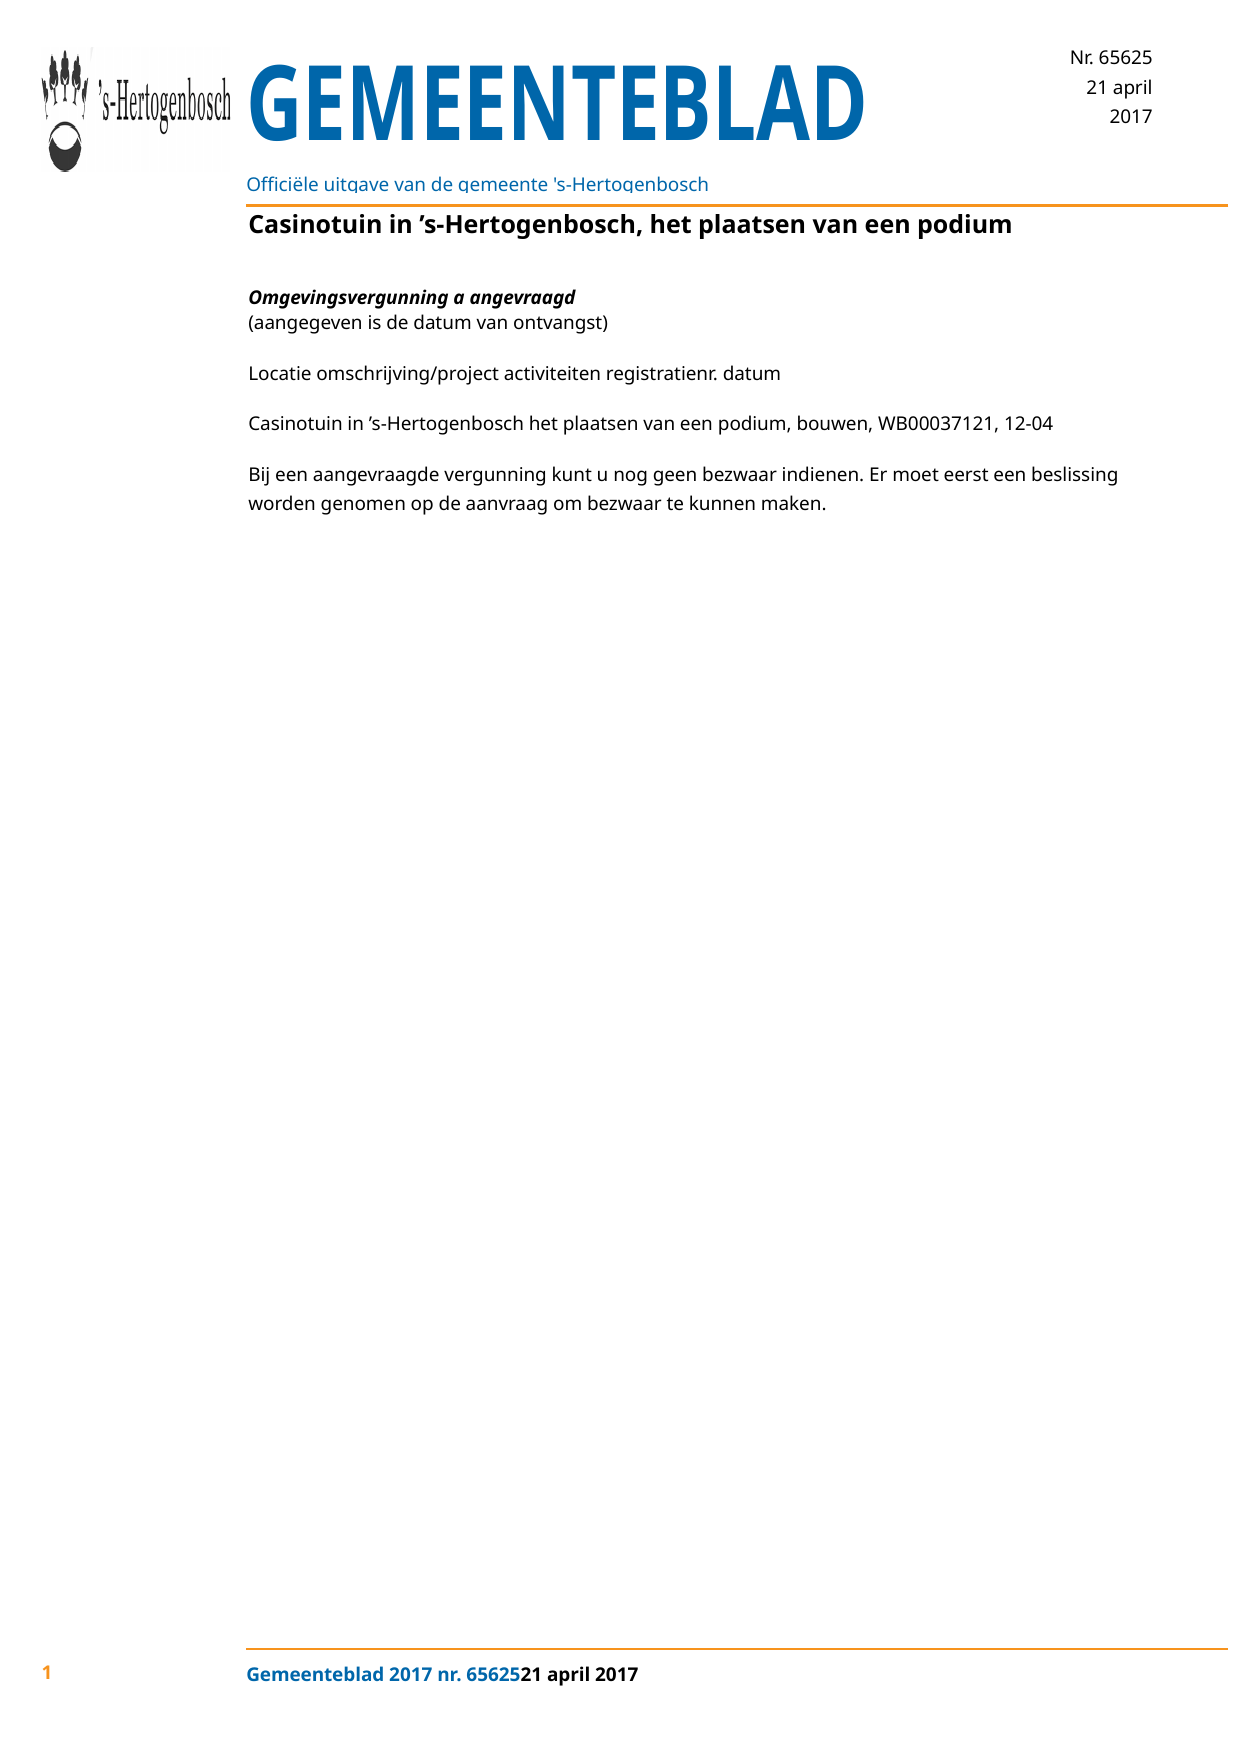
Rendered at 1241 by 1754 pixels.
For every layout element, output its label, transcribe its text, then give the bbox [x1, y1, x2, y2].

text Casinotuin in ’s-Hertogenbosch het plaatsen van een podium, bouwen, WB00037121, 12-04 [248, 410, 1152, 436]
picture [41, 47, 231, 172]
text Locatie omschrijving/project activiteiten registratienr. datum [248, 360, 1152, 386]
text (aangegeven is de datum van ontvangst) [248, 309, 1152, 335]
text Casinotuin in ’s-Hertogenbosch, het plaatsen van een podium [248, 207, 1152, 241]
text Bij een aangevraagde vergunning kunt u nog geen bezwaar indienen. Er moet eerst een beslissing worden genomen op de aanvraag om bezwaar te kunnen maken. [248, 461, 1152, 516]
text Omgevingsvergunning a angevraagd [248, 284, 1152, 309]
